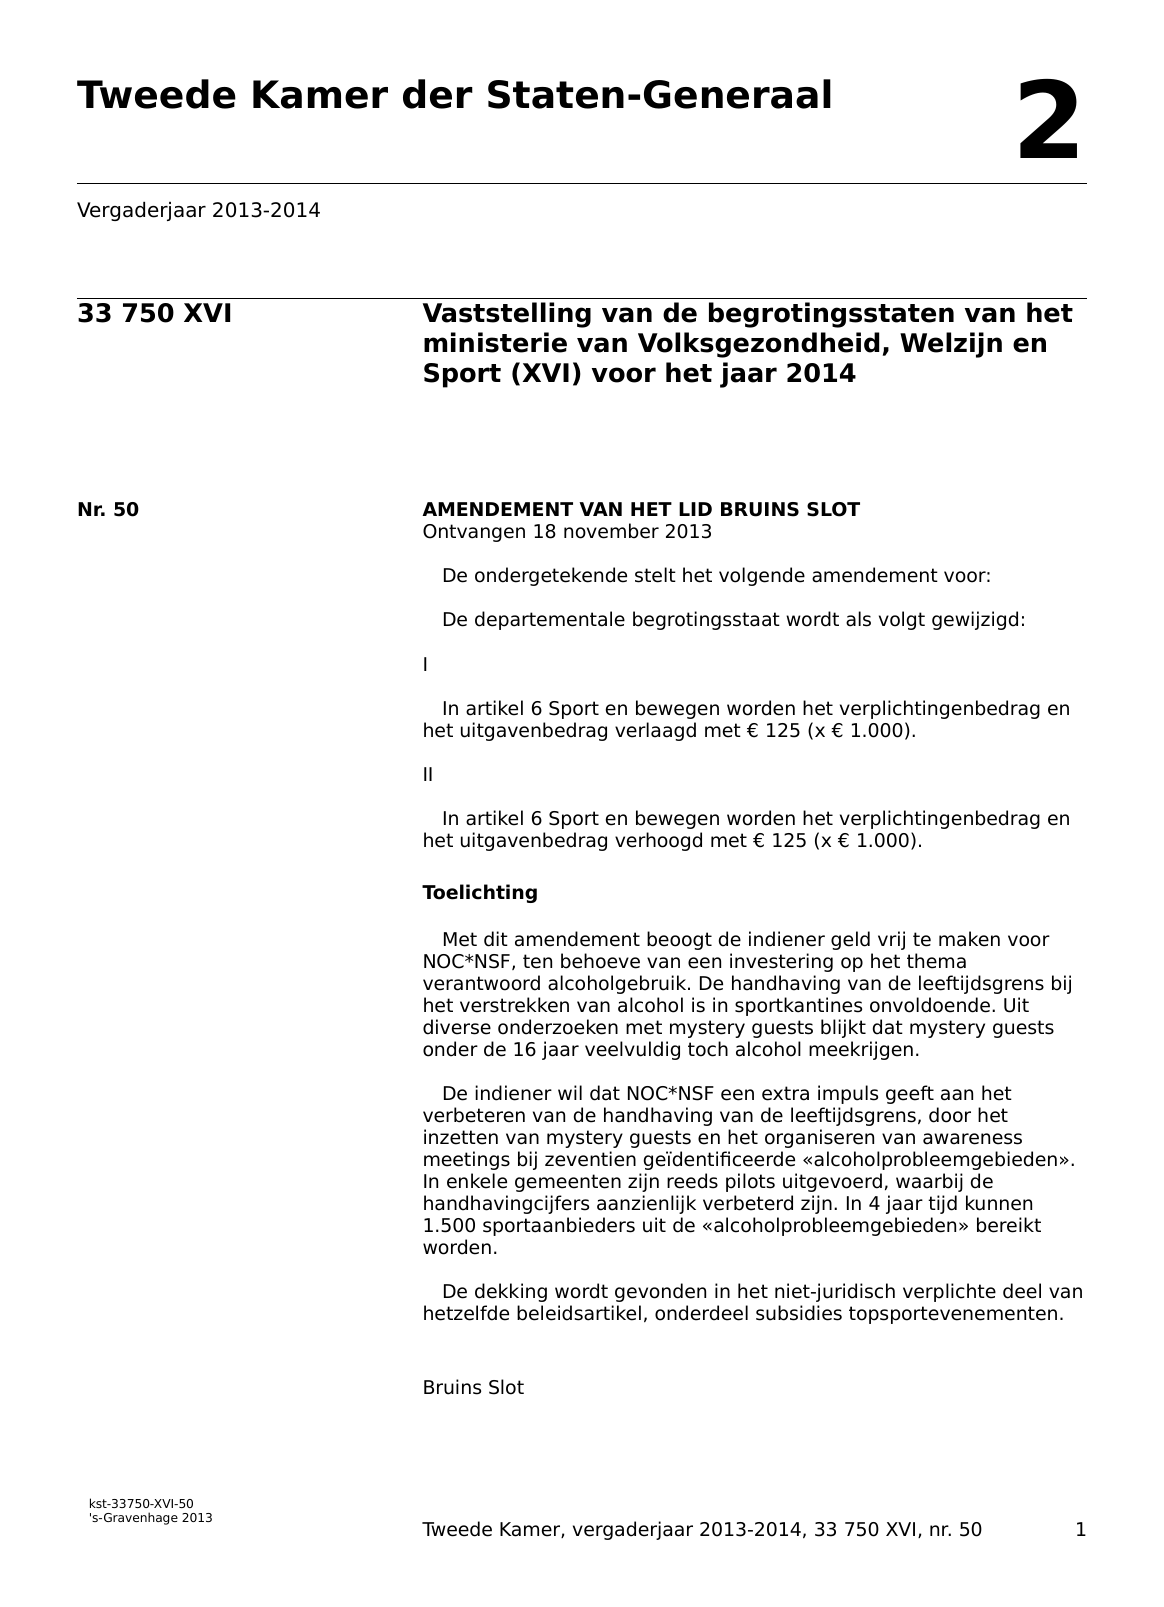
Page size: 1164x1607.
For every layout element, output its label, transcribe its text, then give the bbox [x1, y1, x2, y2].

text Ontvangen 18 november 2013 [422, 521, 1087, 543]
text kst-33750-XVI-50 [88, 1497, 323, 1511]
text De departementale begrotingsstaat wordt als volgt gewijzigd: [422, 609, 1087, 631]
text De indiener wil dat NOC*NSF een extra impuls geeft aan het verbeteren van de handhaving van de leeftijdsgrens, door het inzetten van mystery guests en het organiseren van awareness meetings bij zeventien geïdentificeerde «alcoholprobleemgebieden». In enkele gemeenten zijn reeds pilots uitgevoerd, waarbij de handhavingcijfers aanzienlijk verbeterd zijn. In 4 jaar tijd kunnen 1.500 sportaanbieders uit de «alcoholprobleemgebieden» bereikt worden. [422, 1083, 1087, 1259]
subtitle Toelichting [422, 882, 1087, 904]
text De dekking wordt gevonden in het niet-juridisch verplichte deel van hetzelfde beleidsartikel, onderdeel subsidies topsportevenementen. [422, 1281, 1087, 1325]
table_header 2 [886, 59, 1087, 183]
subtitle Nr. 50 AMENDEMENT VAN HET LID BRUINS SLOT [77, 499, 1087, 521]
text In artikel 6 Sport en bewegen worden het verplichtingenbedrag en het uitgavenbedrag verlaagd met € 125 (x € 1.000). [422, 698, 1087, 742]
table_header Tweede Kamer der Staten-Generaal [77, 59, 886, 183]
text In artikel 6 Sport en bewegen worden het verplichtingenbedrag en het uitgavenbedrag verhoogd met € 125 (x € 1.000). [422, 808, 1087, 852]
text Met dit amendement beoogt de indiener geld vrij te maken voor NOC*NSF, ten behoeve van een investering op het thema verantwoord alcoholgebruik. De handhaving van de leeftijdsgrens bij het verstrekken van alcohol is in sportkantines onvoldoende. Uit diverse onderzoeken met mystery guests blijkt dat mystery guests onder de 16 jaar veelvuldig toch alcohol meekrijgen. [422, 929, 1087, 1061]
subtitle 33 750 XVI Vaststelling van de begrotingsstaten van het ministerie van Volksgezondheid, Welzijn en Sport (XVI) voor het jaar 2014 [77, 299, 1087, 388]
text II [422, 764, 1087, 786]
text 's-Gravenhage 2013 [88, 1511, 323, 1525]
text De ondergetekende stelt het volgende amendement voor: [422, 565, 1087, 587]
text Bruins Slot [422, 1355, 1087, 1399]
text I [422, 653, 1087, 676]
table_cell Vergaderjaar 2013-2014 [77, 184, 1087, 298]
